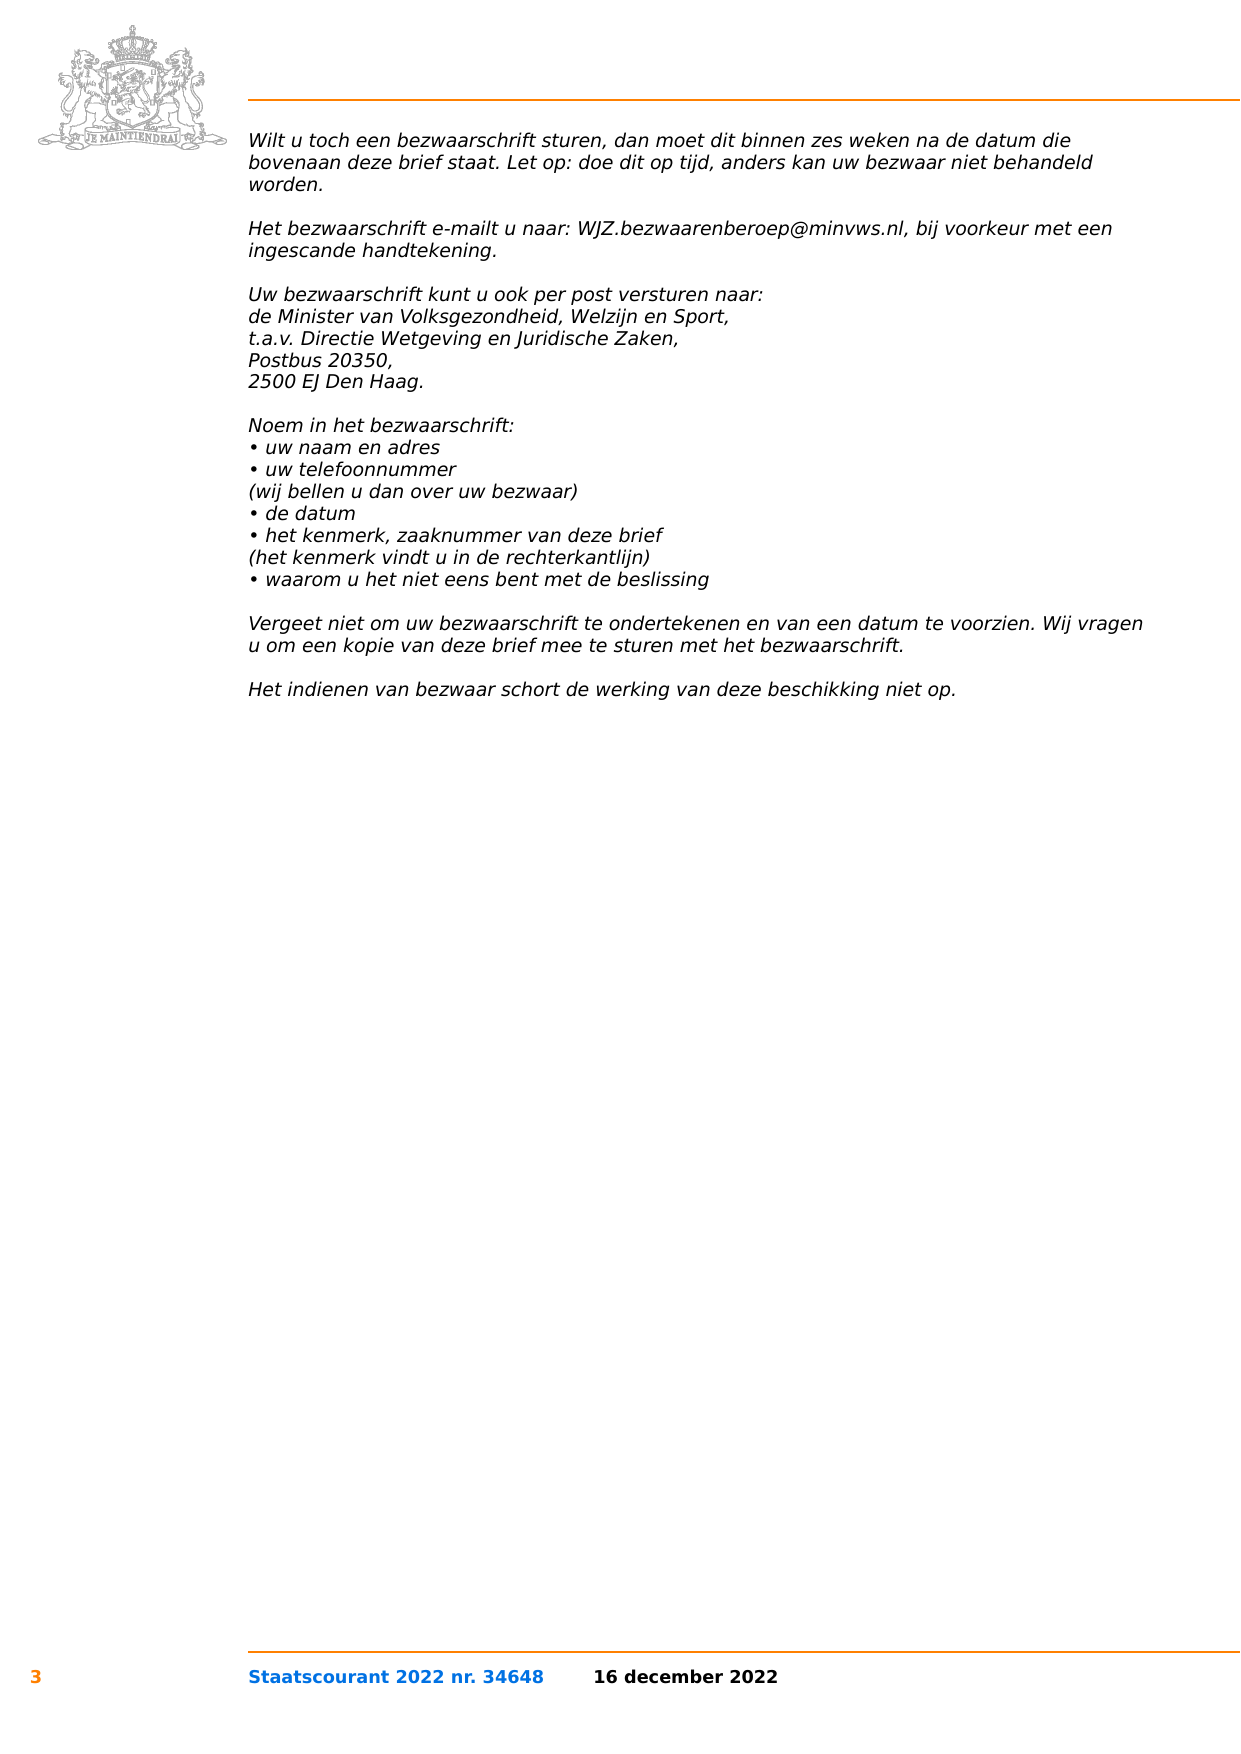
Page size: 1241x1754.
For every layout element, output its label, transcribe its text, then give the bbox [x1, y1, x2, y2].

text (wij bellen u dan over uw bezwaar) [248, 481, 1163, 503]
text Wilt u toch een bezwaarschrift sturen, dan moet dit binnen zes weken na de datum die bovenaan deze brief staat. Let op: doe dit op tijd, anders kan uw bezwaar niet behandeld worden. [248, 130, 1163, 196]
text Uw bezwaarschrift kunt u ook per post versturen naar: [248, 283, 1163, 306]
text • uw naam en adres [248, 437, 1163, 459]
picture [38, 25, 227, 150]
text Het indienen van bezwaar schort de werking van deze beschikking niet op. [248, 679, 1163, 701]
text (het kenmerk vindt u in de rechterkantlijn) [248, 547, 1163, 569]
text Het bezwaarschrift e-mailt u naar: WJZ.bezwaarenberoep@minvws.nl, bij voorkeur met een ingescande handtekening. [248, 218, 1163, 262]
text • waarom u het niet eens bent met de beslissing [248, 569, 1163, 591]
text Vergeet niet om uw bezwaarschrift te ondertekenen en van een datum te voorzien. Wij vragen u om een kopie van deze brief mee te sturen met het bezwaarschrift. [248, 613, 1163, 657]
text Postbus 20350, [248, 349, 1163, 371]
text • de datum [248, 503, 1163, 525]
text 2500 EJ Den Haag. [248, 371, 1163, 393]
text t.a.v. Directie Wetgeving en Juridische Zaken, [248, 327, 1163, 349]
text Noem in het bezwaarschrift: [248, 415, 1163, 437]
text de Minister van Volksgezondheid, Welzijn en Sport, [248, 306, 1163, 327]
text • het kenmerk, zaaknummer van deze brief [248, 525, 1163, 547]
text • uw telefoonnummer [248, 459, 1163, 481]
